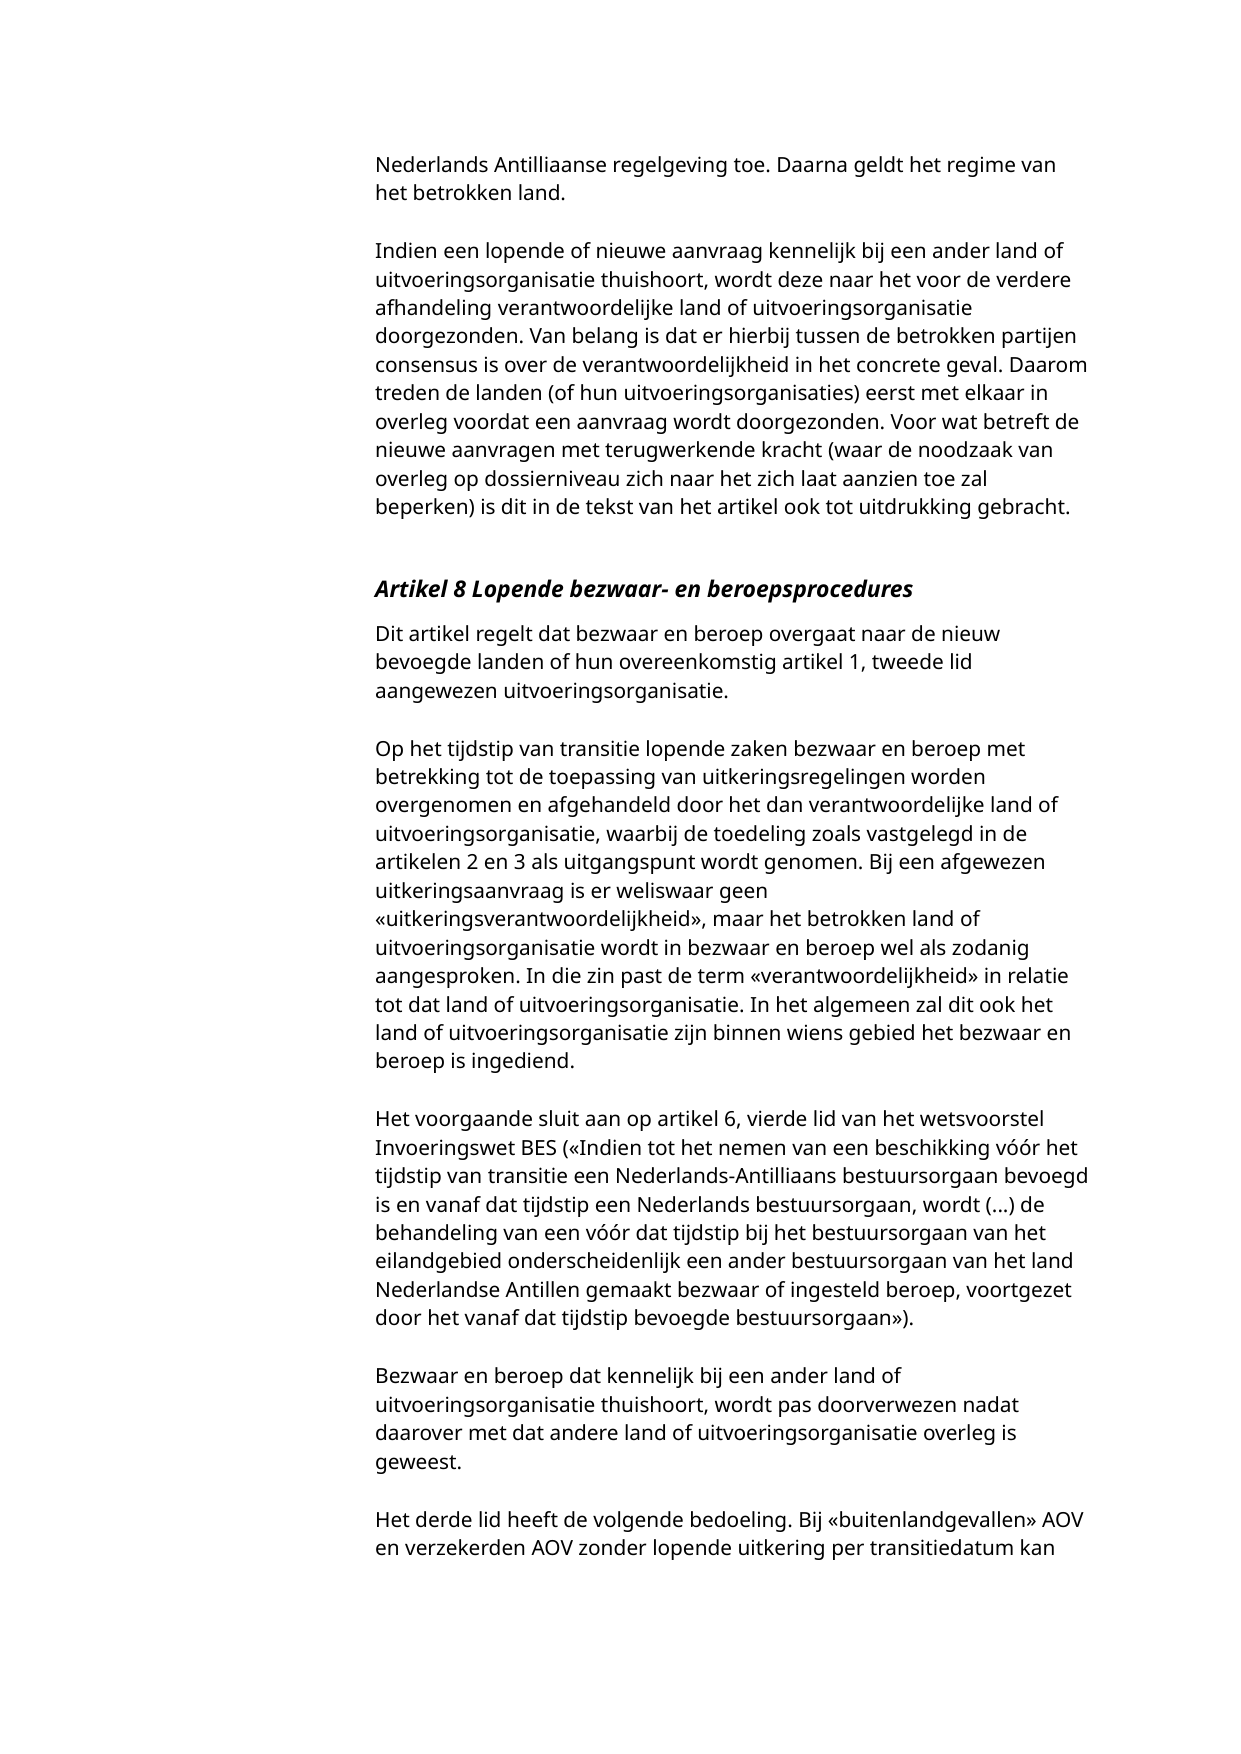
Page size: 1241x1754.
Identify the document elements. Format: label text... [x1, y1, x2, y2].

text Bezwaar en beroep dat kennelijk bij een ander land of uitvoeringsorganisatie thuishoort, wordt pas doorverwezen nadat daarover met dat andere land of uitvoeringsorganisatie overleg is geweest. [375, 1361, 1090, 1475]
text Nederlands Antilliaanse regelgeving toe. Daarna geldt het regime van het betrokken land. [375, 150, 1090, 207]
text Op het tijdstip van transitie lopende zaken bezwaar en beroep met betrekking tot de toepassing van uitkeringsregelingen worden overgenomen en afgehandeld door het dan verantwoordelijke land of uitvoeringsorganisatie, waarbij de toedeling zoals vastgelegd in de artikelen 2 en 3 als uitgangspunt wordt genomen. Bij een afgewezen uitkeringsaanvraag is er weliswaar geen «uitkeringsverantwoordelijkheid», maar het betrokken land of uitvoeringsorganisatie wordt in bezwaar en beroep wel als zodanig aangesproken. In die zin past de term «verantwoordelijkheid» in relatie tot dat land of uitvoeringsorganisatie. In het algemeen zal dit ook het land of uitvoeringsorganisatie zijn binnen wiens gebied het bezwaar en beroep is ingediend. [375, 734, 1090, 1075]
subtitle Artikel 8 Lopende bezwaar- en beroepsprocedures [375, 573, 1090, 604]
text Indien een lopende of nieuwe aanvraag kennelijk bij een ander land of uitvoeringsorganisatie thuishoort, wordt deze naar het voor de verdere afhandeling verantwoordelijke land of uitvoeringsorganisatie doorgezonden. Van belang is dat er hierbij tussen de betrokken partijen consensus is over de verantwoordelijkheid in het concrete geval. Daarom treden de landen (of hun uitvoeringsorganisaties) eerst met elkaar in overleg voordat een aanvraag wordt doorgezonden. Voor wat betreft de nieuwe aanvragen met terugwerkende kracht (waar de noodzaak van overleg op dossierniveau zich naar het zich laat aanzien toe zal beperken) is dit in de tekst van het artikel ook tot uitdrukking gebracht. [375, 236, 1090, 521]
text Het voorgaande sluit aan op artikel 6, vierde lid van het wetsvoorstel Invoeringswet BES («Indien tot het nemen van een beschikking vóór het tijdstip van transitie een Nederlands-Antilliaans bestuursorgaan bevoegd is en vanaf dat tijdstip een Nederlands bestuursorgaan, wordt (...) de behandeling van een vóór dat tijdstip bij het bestuursorgaan van het eilandgebied onderscheidenlijk een ander bestuursorgaan van het land Nederlandse Antillen gemaakt bezwaar of ingesteld beroep, voortgezet door het vanaf dat tijdstip bevoegde bestuursorgaan»). [375, 1104, 1090, 1332]
text Dit artikel regelt dat bezwaar en beroep overgaat naar de nieuw bevoegde landen of hun overeenkomstig artikel 1, tweede lid aangewezen uitvoeringsorganisatie. [375, 619, 1090, 704]
text Het derde lid heeft de volgende bedoeling. Bij «buitenlandgevallen» AOV en verzekerden AOV zonder lopende uitkering per transitiedatum kan [375, 1505, 1090, 1562]
